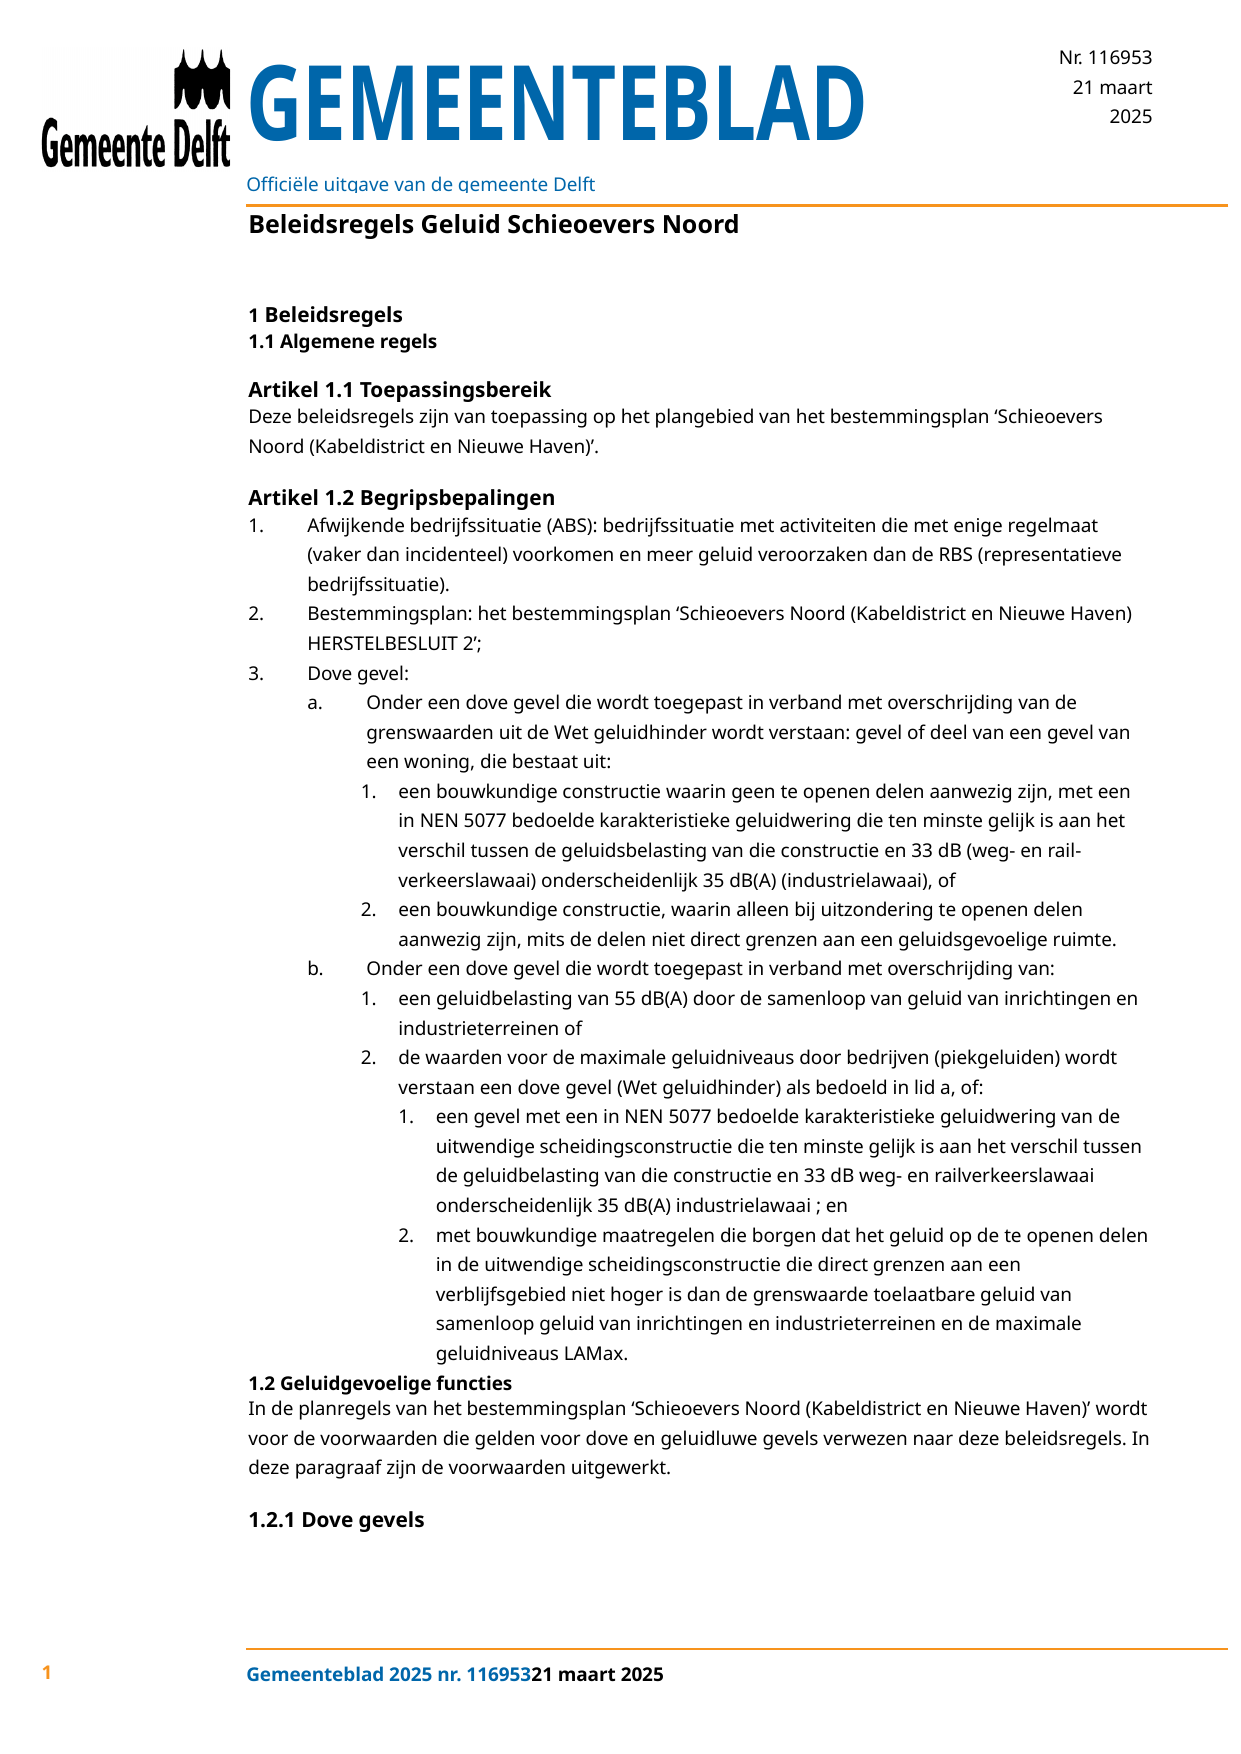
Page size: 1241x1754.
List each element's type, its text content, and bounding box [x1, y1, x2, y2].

text Deze beleidsregels zijn van toepassing op het plangebied van het bestemmingsplan ‘Schieoevers Noord (Kabeldistrict en Nieuwe Haven)’. [248, 403, 1152, 459]
picture [41, 47, 231, 172]
list een bouwkundige constructie, waarin alleen bij uitzondering te openen delen aanwezig zijn, mits de delen niet direct grenzen aan een geluidsgevoelige ruimte. [361, 896, 1152, 952]
text 1 Beleidsregels [248, 300, 1152, 328]
text 1.2.1 Dove gevels [248, 1505, 1152, 1533]
text Beleidsregels Geluid Schieoevers Noord [248, 207, 1152, 241]
text Artikel 1.1 Toepassingsbereik [248, 375, 1152, 403]
list Onder een dove gevel die wordt toegepast in verband met overschrijding van: [307, 956, 1152, 981]
list de waarden voor de maximale geluidniveaus door bedrijven (piekgeluiden) wordt verstaan een dove gevel (Wet geluidhinder) als bedoeld in lid a, of: [361, 1044, 1152, 1099]
text 1.2 Geluidgevoelige functies [248, 1370, 1152, 1395]
list een gevel met een in NEN 5077 bedoelde karakteristieke geluidwering van de uitwendige scheidingsconstructie die ten minste gelijk is aan het verschil tussen de geluidbelasting van die constructie en 33 dB weg- en railverkeerslawaai onderscheidenlijk 35 dB(A) industrielawaai ; en [398, 1103, 1152, 1218]
list Onder een dove gevel die wordt toegepast in verband met overschrijding van de grenswaarden uit de Wet geluidhinder wordt verstaan: gevel of deel van een gevel van een woning, die bestaat uit: [307, 689, 1152, 774]
text In de planregels van het bestemmingsplan ‘Schieoevers Noord (Kabeldistrict en Nieuwe Haven)’ wordt voor de voorwaarden die gelden voor dove en geluidluwe gevels verwezen naar deze beleidsregels. In deze paragraaf zijn de voorwaarden uitgewerkt. [248, 1395, 1152, 1480]
text Artikel 1.2 Begripsbepalingen [248, 483, 1152, 512]
list een bouwkundige constructie waarin geen te openen delen aanwezig zijn, met een in NEN 5077 bedoelde karakteristieke geluidwering die ten minste gelijk is aan het verschil tussen de geluidsbelasting van die constructie en 33 dB (weg- en rail-verkeerslawaai) onderscheidenlijk 35 dB(A) (industrielawaai), of [361, 778, 1152, 892]
list Bestemmingsplan: het bestemmingsplan ‘Schieoevers Noord (Kabeldistrict en Nieuwe Haven) HERSTELBESLUIT 2’; [248, 601, 1152, 656]
list een geluidbelasting van 55 dB(A) door de samenloop van geluid van inrichtingen en industrieterreinen of [361, 985, 1152, 1040]
list Dove gevel: [248, 660, 1152, 685]
list Afwijkende bedrijfssituatie (ABS): bedrijfssituatie met activiteiten die met enige regelmaat (vaker dan incidenteel) voorkomen en meer geluid veroorzaken dan de RBS (representatieve bedrijfssituatie). [248, 512, 1152, 597]
text 1.1 Algemene regels [248, 328, 1152, 354]
list met bouwkundige maatregelen die borgen dat het geluid op de te openen delen in de uitwendige scheidingsconstructie die direct grenzen aan een verblijfsgebied niet hoger is dan de grenswaarde toelaatbare geluid van samenloop geluid van inrichtingen en industrieterreinen en de maximale geluidniveaus LAMax. [398, 1222, 1152, 1366]
